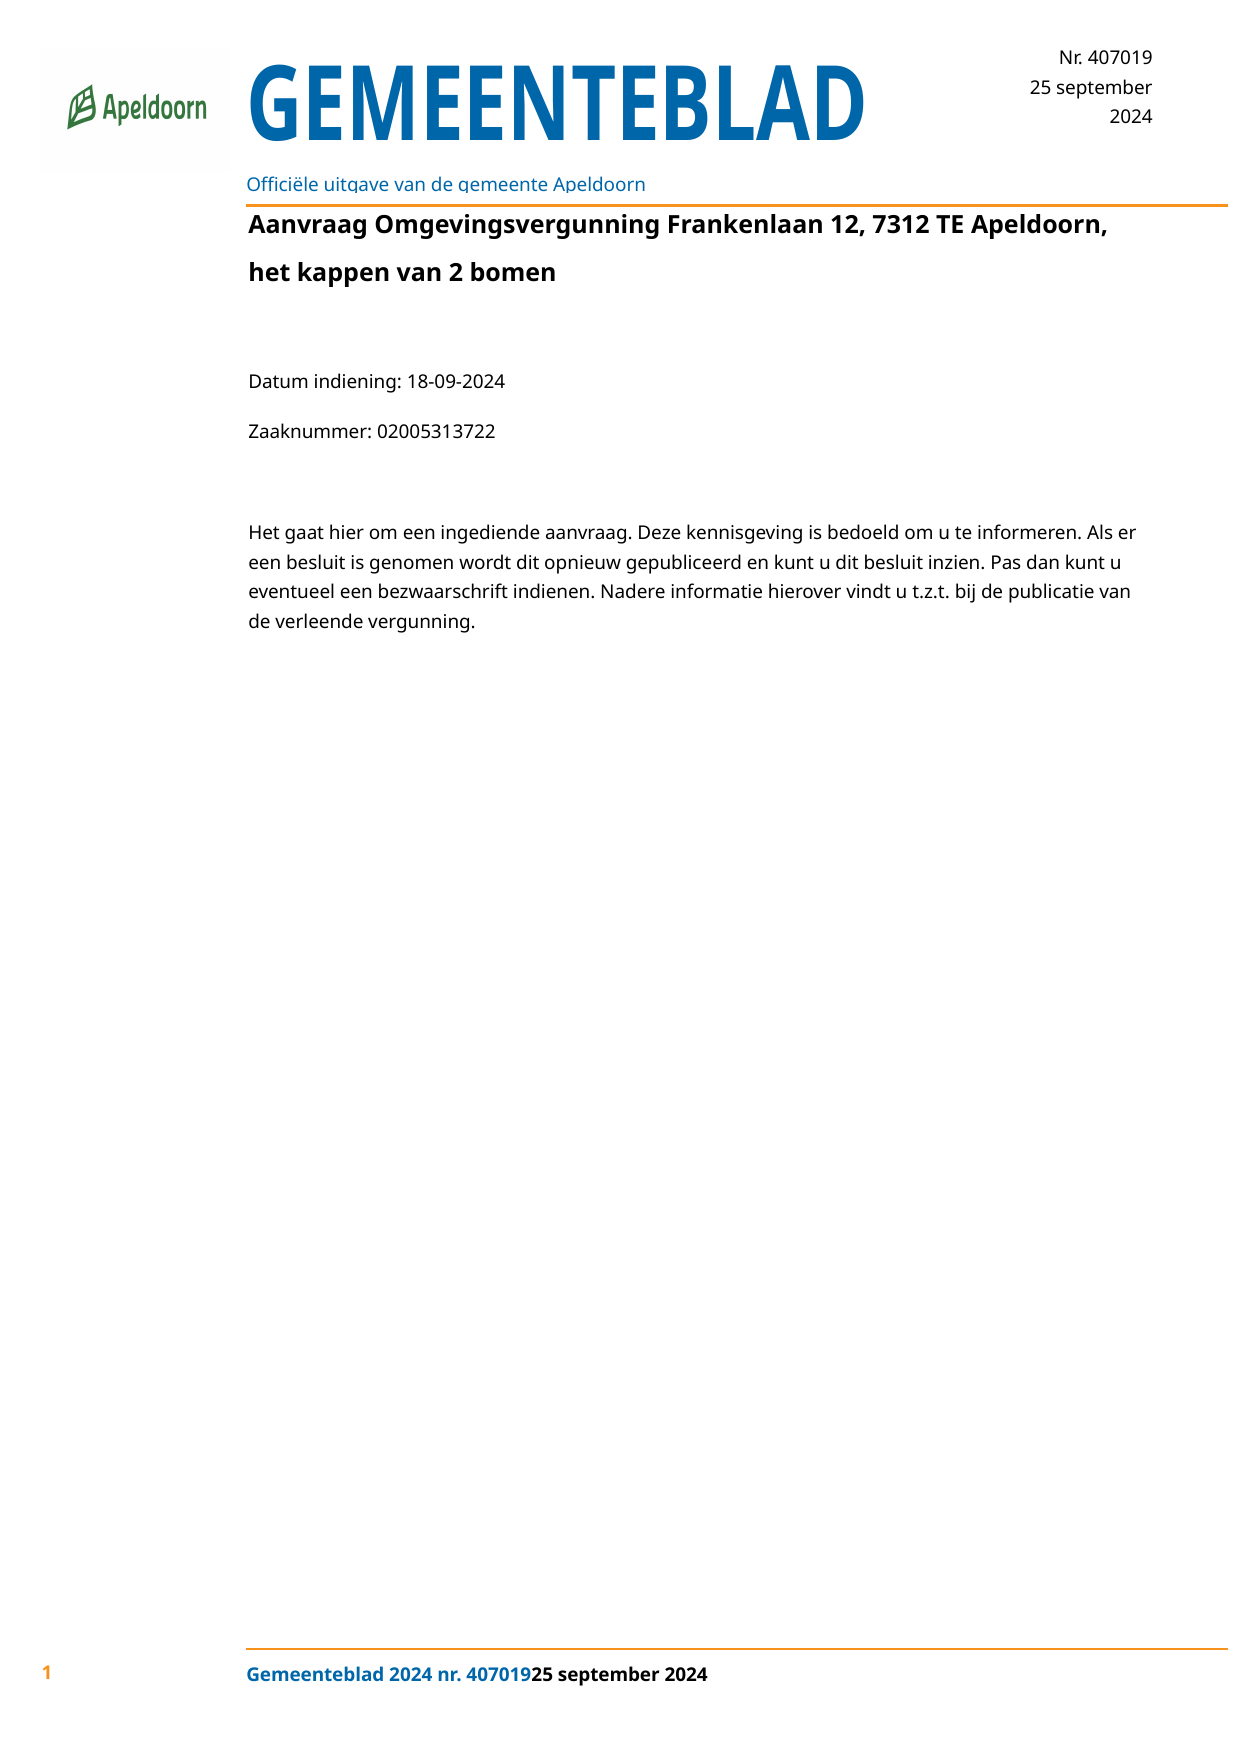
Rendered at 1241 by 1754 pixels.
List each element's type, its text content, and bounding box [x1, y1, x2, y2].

text Zaaknummer: 02005313722 [248, 419, 1152, 444]
text Aanvraag Omgevingsvergunning Frankenlaan 12, 7312 TE Apeldoorn, het kappen van 2 bomen [248, 207, 1152, 288]
text Datum indiening: 18-09-2024 [248, 368, 1152, 394]
picture [41, 47, 231, 172]
text Het gaat hier om een ingediende aanvraag. Deze kennisgeving is bedoeld om u te informeren. Als er een besluit is genomen wordt dit opnieuw gepubliceerd en kunt u dit besluit inzien. Pas dan kunt u eventueel een bezwaarschrift indienen. Nadere informatie hierover vindt u t.z.t. bij de publicatie van de verleende vergunning. [248, 519, 1152, 634]
